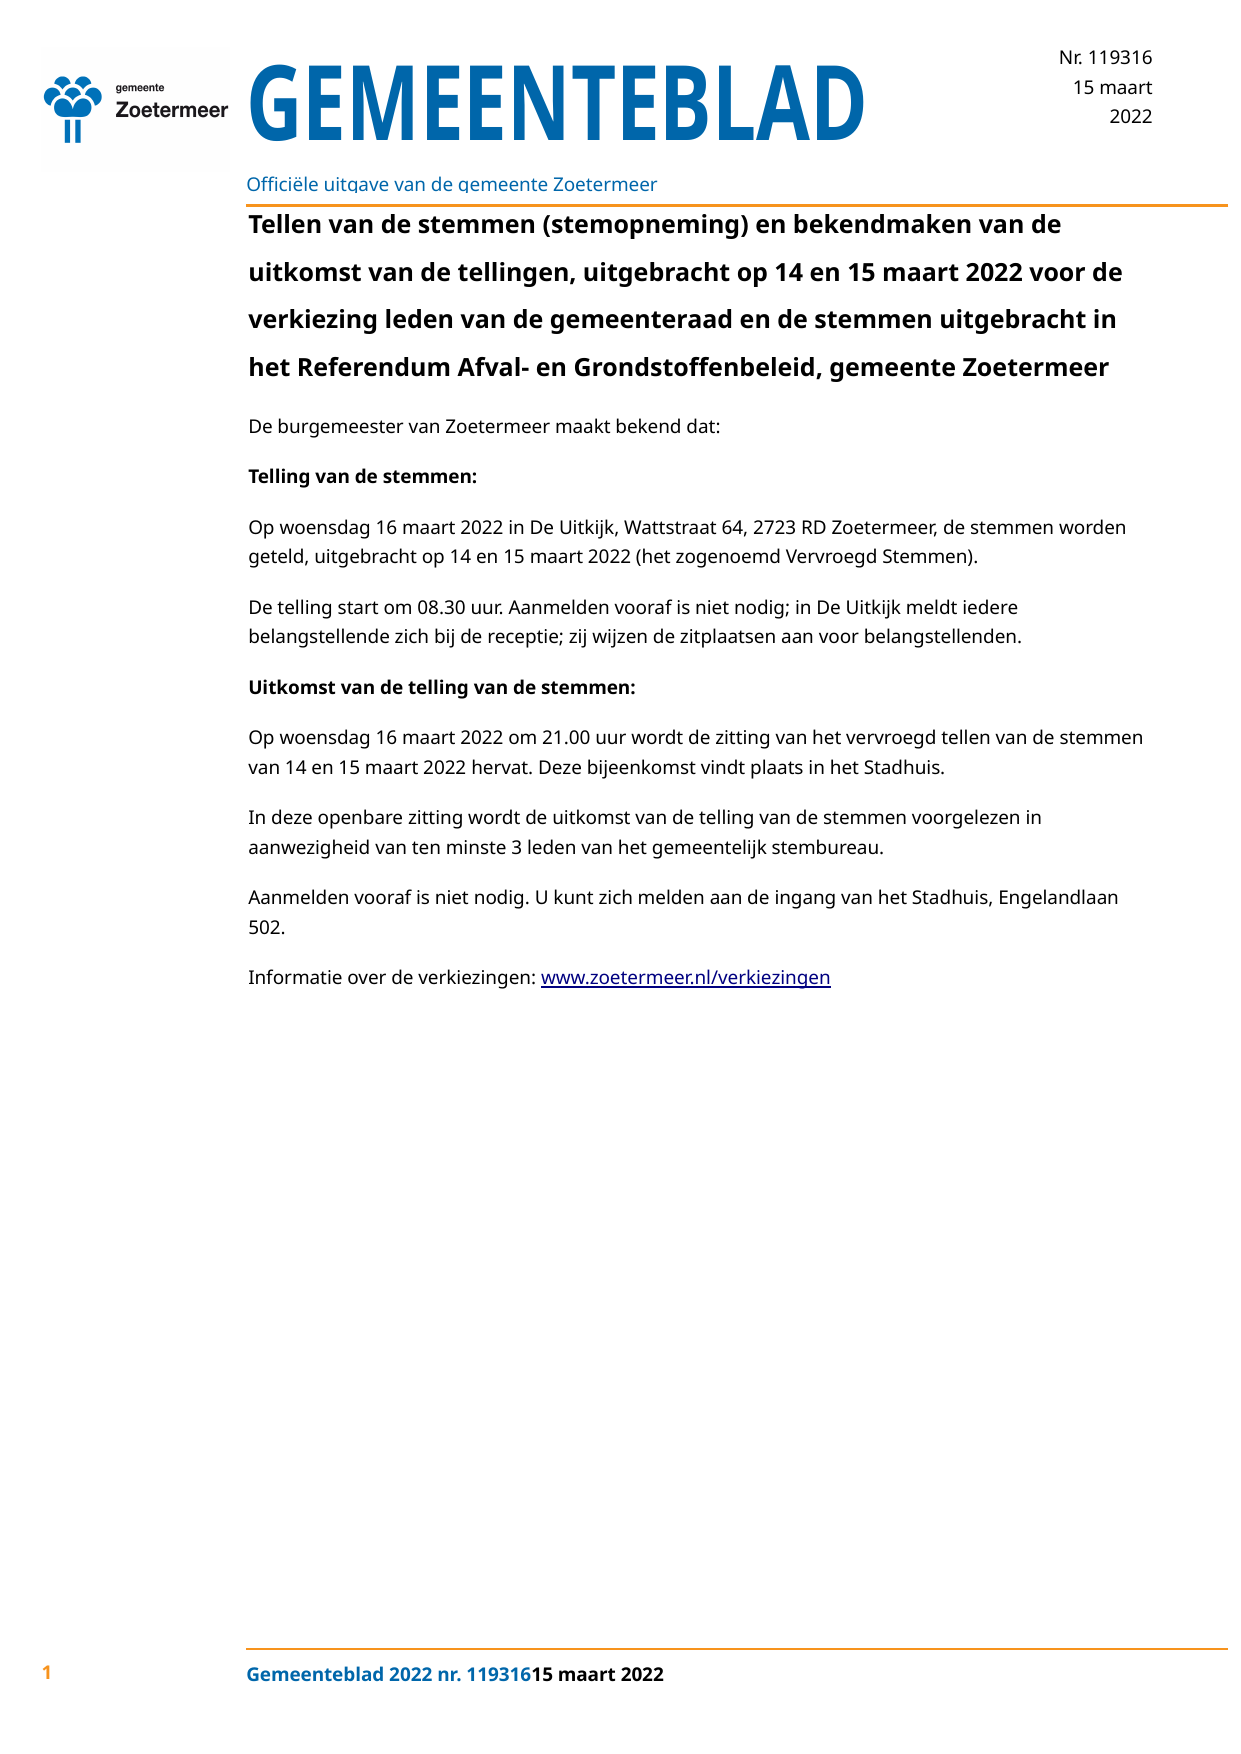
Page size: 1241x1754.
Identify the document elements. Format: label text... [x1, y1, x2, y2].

text Informatie over de verkiezingen: www.zoetermeer.nl/verkiezingen [248, 964, 1152, 990]
text Uitkomst van de telling van de stemmen: [248, 674, 1152, 700]
text Op woensdag 16 maart 2022 in De Uitkijk, Wattstraat 64, 2723 RD Zoetermeer, de stemmen worden geteld, uitgebracht op 14 en 15 maart 2022 (het zogenoemd Vervroegd Stemmen). [248, 514, 1152, 569]
text De telling start om 08.30 uur. Aanmelden vooraf is niet nodig; in De Uitkijk meldt iedere belangstellende zich bij de receptie; zij wijzen de zitplaatsen aan voor belangstellenden. [248, 594, 1152, 649]
text Tellen van de stemmen (stemopneming) en bekendmaken van de uitkomst van de tellingen, uitgebracht op 14 en 15 maart 2022 voor de verkiezing leden van de gemeenteraad en de stemmen uitgebracht in het Referendum Afval- en Grondstoffenbeleid, gemeente Zoetermeer [248, 207, 1152, 384]
text De burgemeester van Zoetermeer maakt bekend dat: [248, 413, 1152, 439]
text Op woensdag 16 maart 2022 om 21.00 uur wordt de zitting van het vervroegd tellen van de stemmen van 14 en 15 maart 2022 hervat. Deze bijeenkomst vindt plaats in het Stadhuis. [248, 724, 1152, 780]
text Aanmelden vooraf is niet nodig. U kunt zich melden aan de ingang van het Stadhuis, Engelandlaan 502. [248, 884, 1152, 940]
text Telling van de stemmen: [248, 463, 1152, 489]
text In deze openbare zitting wordt de uitkomst van de telling van de stemmen voorgelezen in aanwezigheid van ten minste 3 leden van het gemeentelijk stembureau. [248, 804, 1152, 860]
picture [41, 47, 231, 172]
